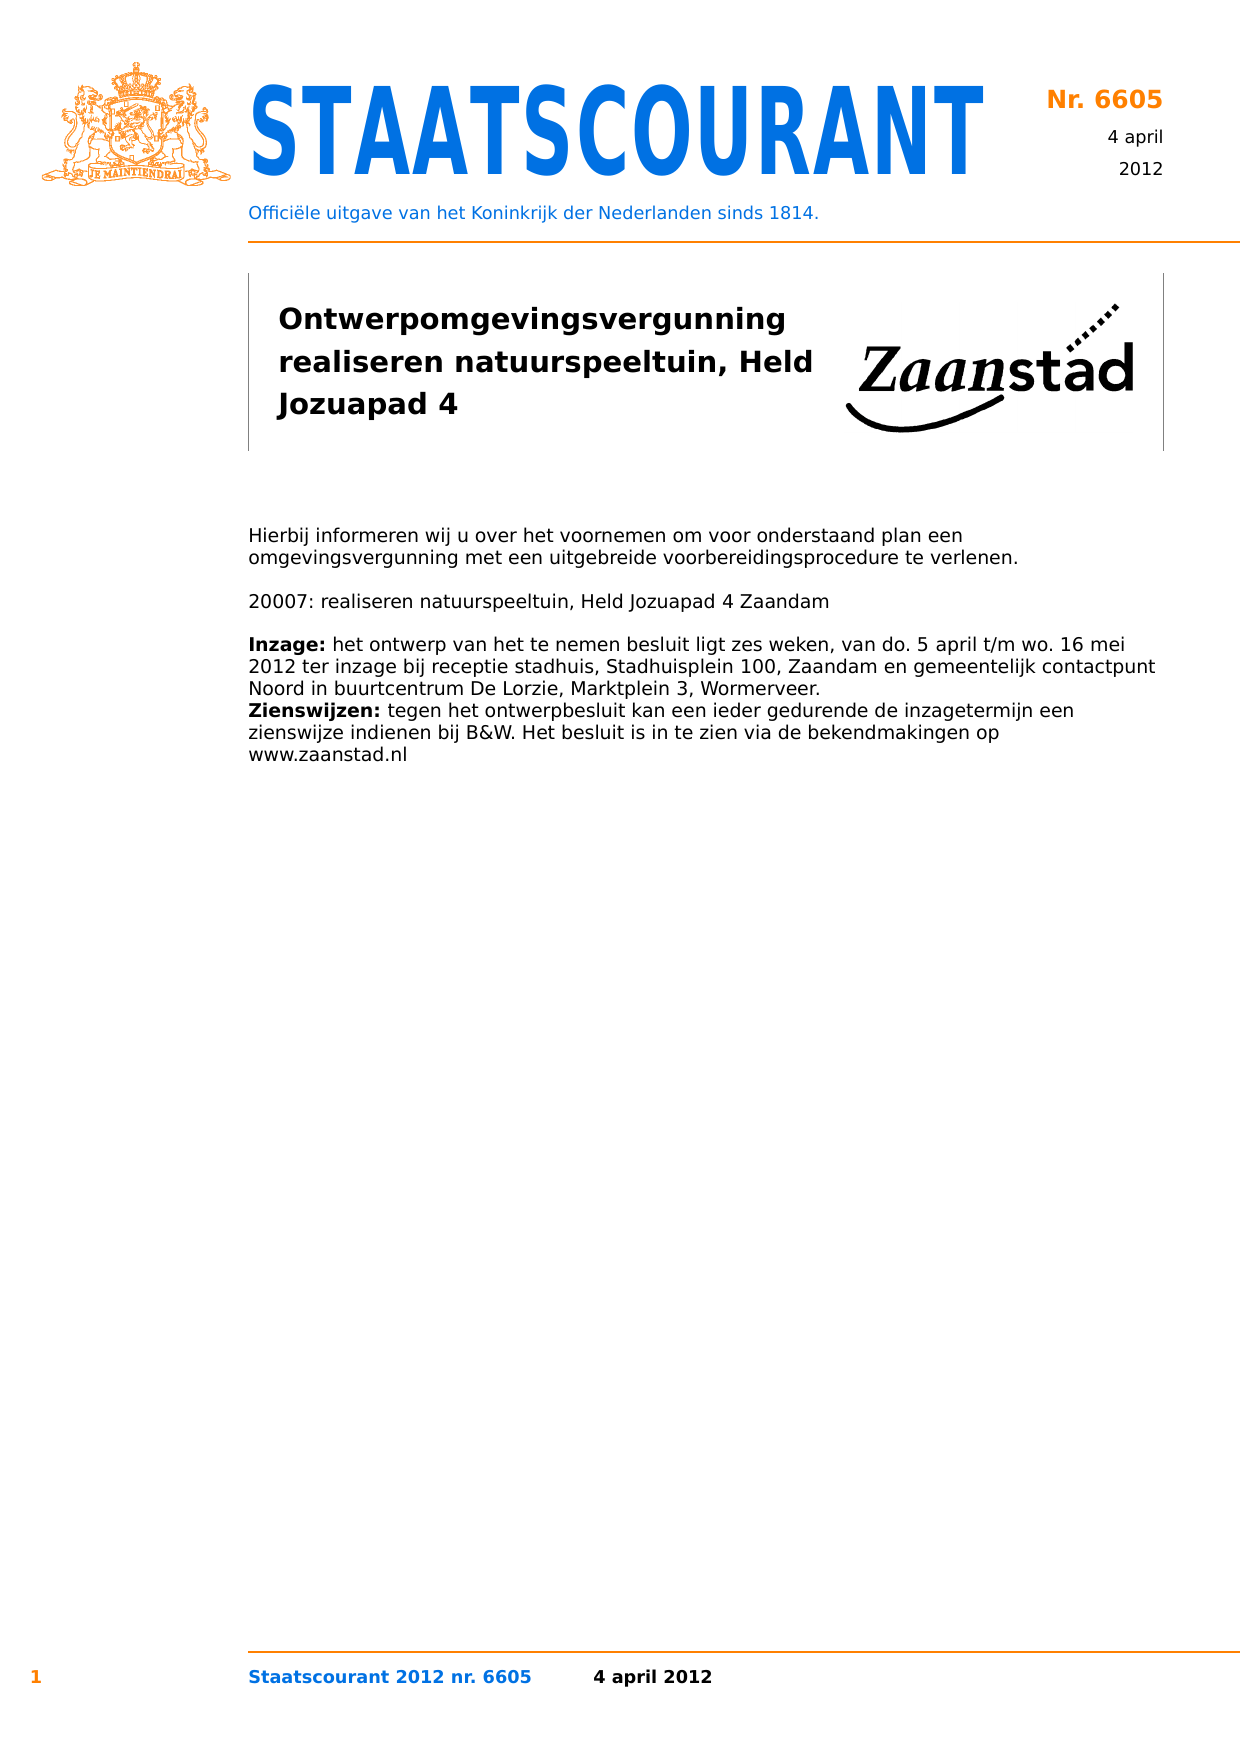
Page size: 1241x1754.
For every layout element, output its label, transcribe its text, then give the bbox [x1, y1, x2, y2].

text Zienswijzen: tegen het ontwerpbesluit kan een ieder gedurende de inzagetermijn een zienswijze indienen bij B&W. Het besluit is in te zien via de bekendmakingen op www.zaanstad.nl [248, 700, 1163, 766]
picture [41, 62, 231, 186]
picture [844, 302, 1134, 433]
table_cell Officiële uitgave van het Koninkrijk der Nederlanden sinds 1814. [248, 203, 1240, 241]
table_header Nr. 6605 [998, 62, 1240, 121]
text Hierbij informeren wij u over het voornemen om voor onderstaand plan een omgevingsvergunning met een uitgebreide voorbereidingsprocedure te verlenen. [248, 525, 1163, 569]
table_cell 4 april [998, 121, 1240, 153]
text 20007: realiseren natuurspeeltuin, Held Jozuapad 4 Zaandam [248, 591, 1163, 612]
table_header [25, 62, 248, 241]
subtitle Ontwerpomgevingsvergunning realiseren natuurspeeltuin, Held Jozuapad 4 [249, 273, 1163, 451]
table_cell 2012 [998, 153, 1240, 203]
text Inzage: het ontwerp van het te nemen besluit ligt zes weken, van do. 5 april t/m wo. 16 mei 2012 ter inzage bij receptie stadhuis, Stadhuisplein 100, Zaandam en gemeentelijk contactpunt Noord in buurtcentrum De Lorzie, Marktplein 3, Wormerveer. [248, 634, 1163, 700]
table_header STAATSCOURANT [248, 62, 998, 203]
